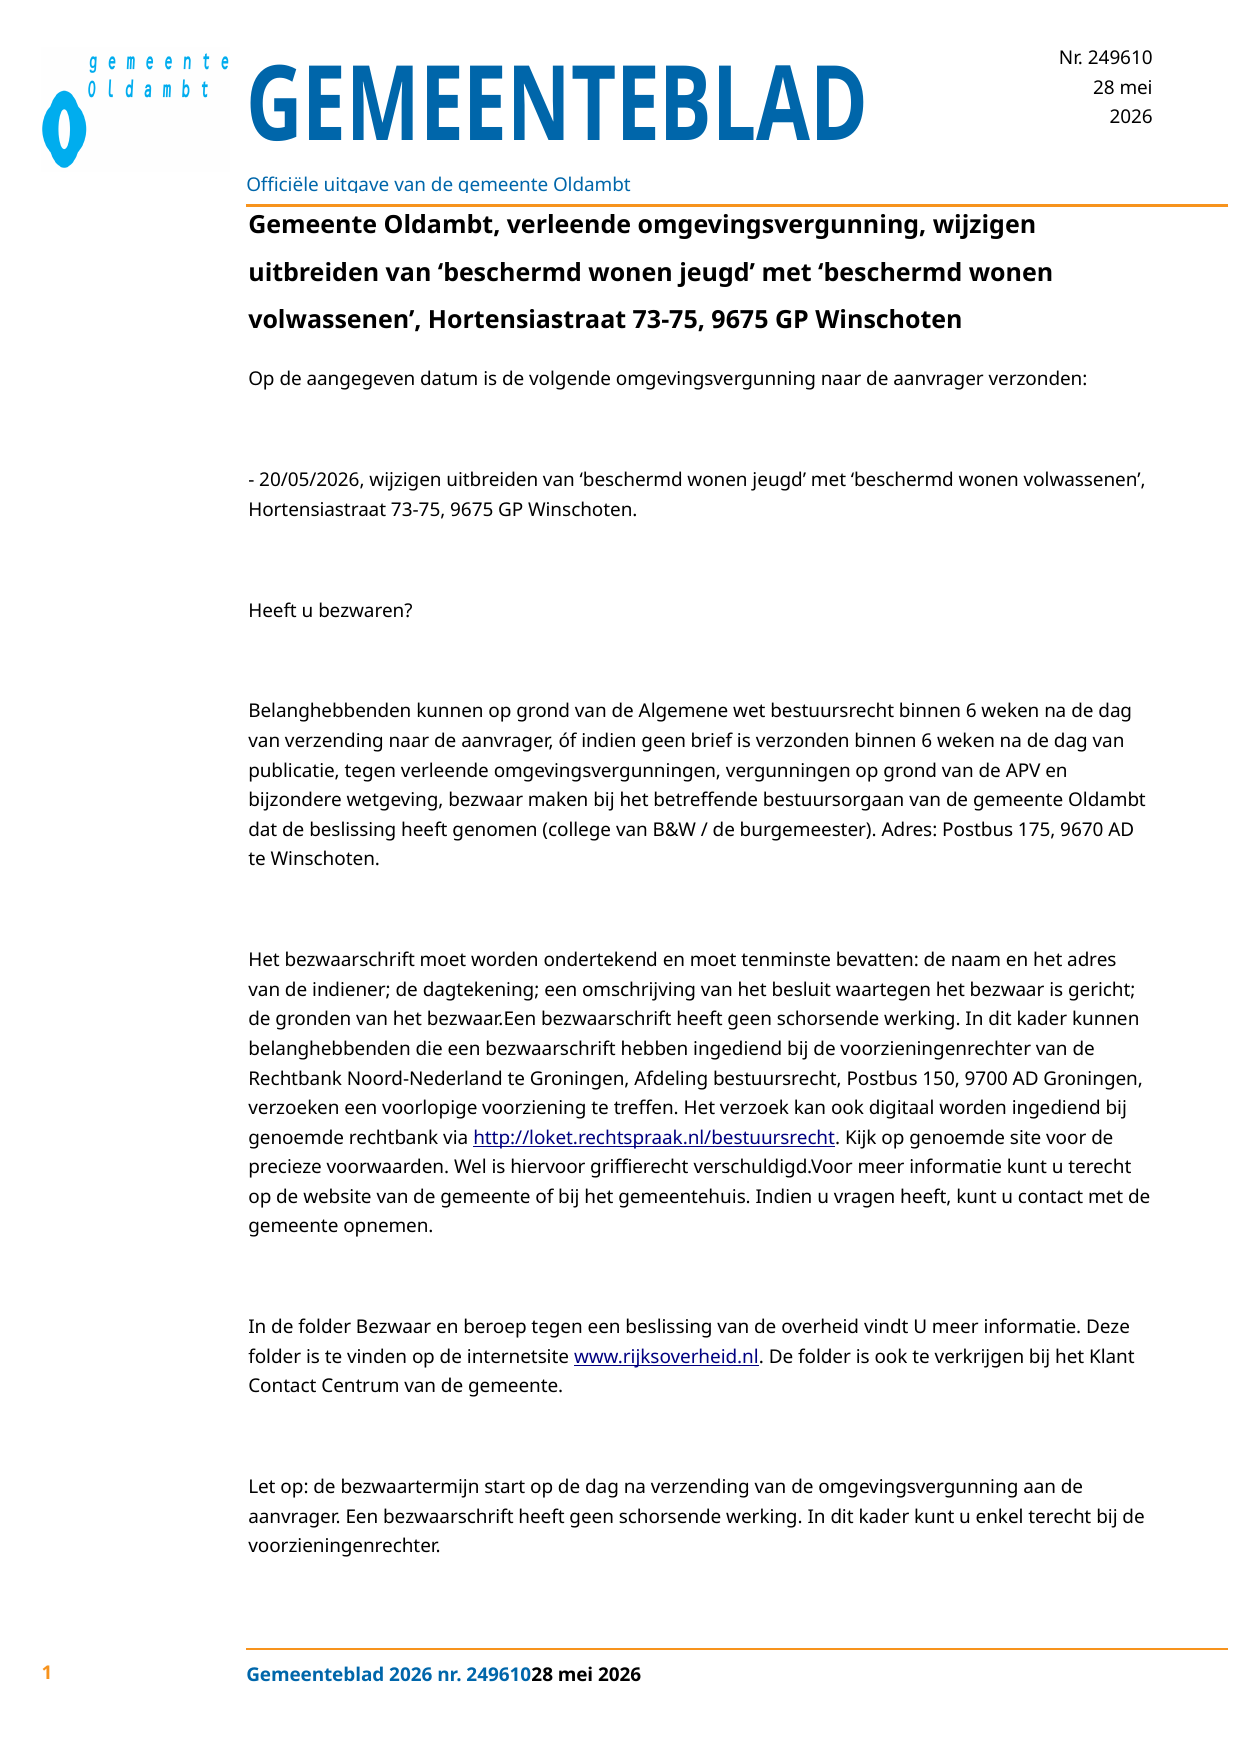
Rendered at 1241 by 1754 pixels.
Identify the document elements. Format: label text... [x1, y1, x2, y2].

picture [41, 47, 231, 172]
text Belanghebbenden kunnen op grond van de Algemene wet bestuursrecht binnen 6 weken na de dag van verzending naar de aanvrager, óf indien geen brief is verzonden binnen 6 weken na de dag van publicatie, tegen verleende omgevingsvergunningen, vergunningen op grond van de APV en bijzondere wetgeving, bezwaar maken bij het betreffende bestuursorgaan van de gemeente Oldambt dat de beslissing heeft genomen (college van B&W / de burgemeester). Adres: Postbus 175, 9670 AD te Winschoten. [248, 698, 1152, 871]
text Op de aangegeven datum is de volgende omgevingsvergunning naar de aanvrager verzonden: [248, 366, 1152, 391]
text Heeft u bezwaren? [248, 597, 1152, 622]
text Let op: de bezwaartermijn start op de dag na verzending van de omgevingsvergunning aan de aanvrager. Een bezwaarschrift heeft geen schorsende werking. In dit kader kunt u enkel terecht bij de voorzieningenrechter. [248, 1473, 1152, 1558]
text In de folder Bezwaar en beroep tegen een beslissing van de overheid vindt U meer informatie. Deze folder is te vinden op de internetsite www.rijksoverheid.nl. De folder is ook te verkrijgen bij het Klant Contact Centrum van de gemeente. [248, 1313, 1152, 1398]
text Het bezwaarschrift moet worden ondertekend en moet tenminste bevatten: de naam en het adres van de indiener; de dagtekening; een omschrijving van het besluit waartegen het bezwaar is gericht; de gronden van het bezwaar.Een bezwaarschrift heeft geen schorsende werking. In dit kader kunnen belanghebbenden die een bezwaarschrift hebben ingediend bij de voorzieningenrechter van de Rechtbank Noord-Nederland te Groningen, Afdeling bestuursrecht, Postbus 150, 9700 AD Groningen, verzoeken een voorlopige voorziening te treffen. Het verzoek kan ook digitaal worden ingediend bij genoemde rechtbank via http://loket.rechtspraak.nl/bestuursrecht. Kijk op genoemde site voor de precieze voorwaarden. Wel is hiervoor griffierecht verschuldigd.Voor meer informatie kunt u terecht op de website van de gemeente of bij het gemeentehuis. Indien u vragen heeft, kunt u contact met de gemeente opnemen. [248, 946, 1152, 1238]
text Gemeente Oldambt, verleende omgevingsvergunning, wijzigen uitbreiden van ‘beschermd wonen jeugd’ met ‘beschermd wonen volwassenen’, Hortensiastraat 73-75, 9675 GP Winschoten [248, 207, 1152, 336]
text - 20/05/2026, wijzigen uitbreiden van ‘beschermd wonen jeugd’ met ‘beschermd wonen volwassenen’, Hortensiastraat 73-75, 9675 GP Winschoten. [248, 466, 1152, 522]
